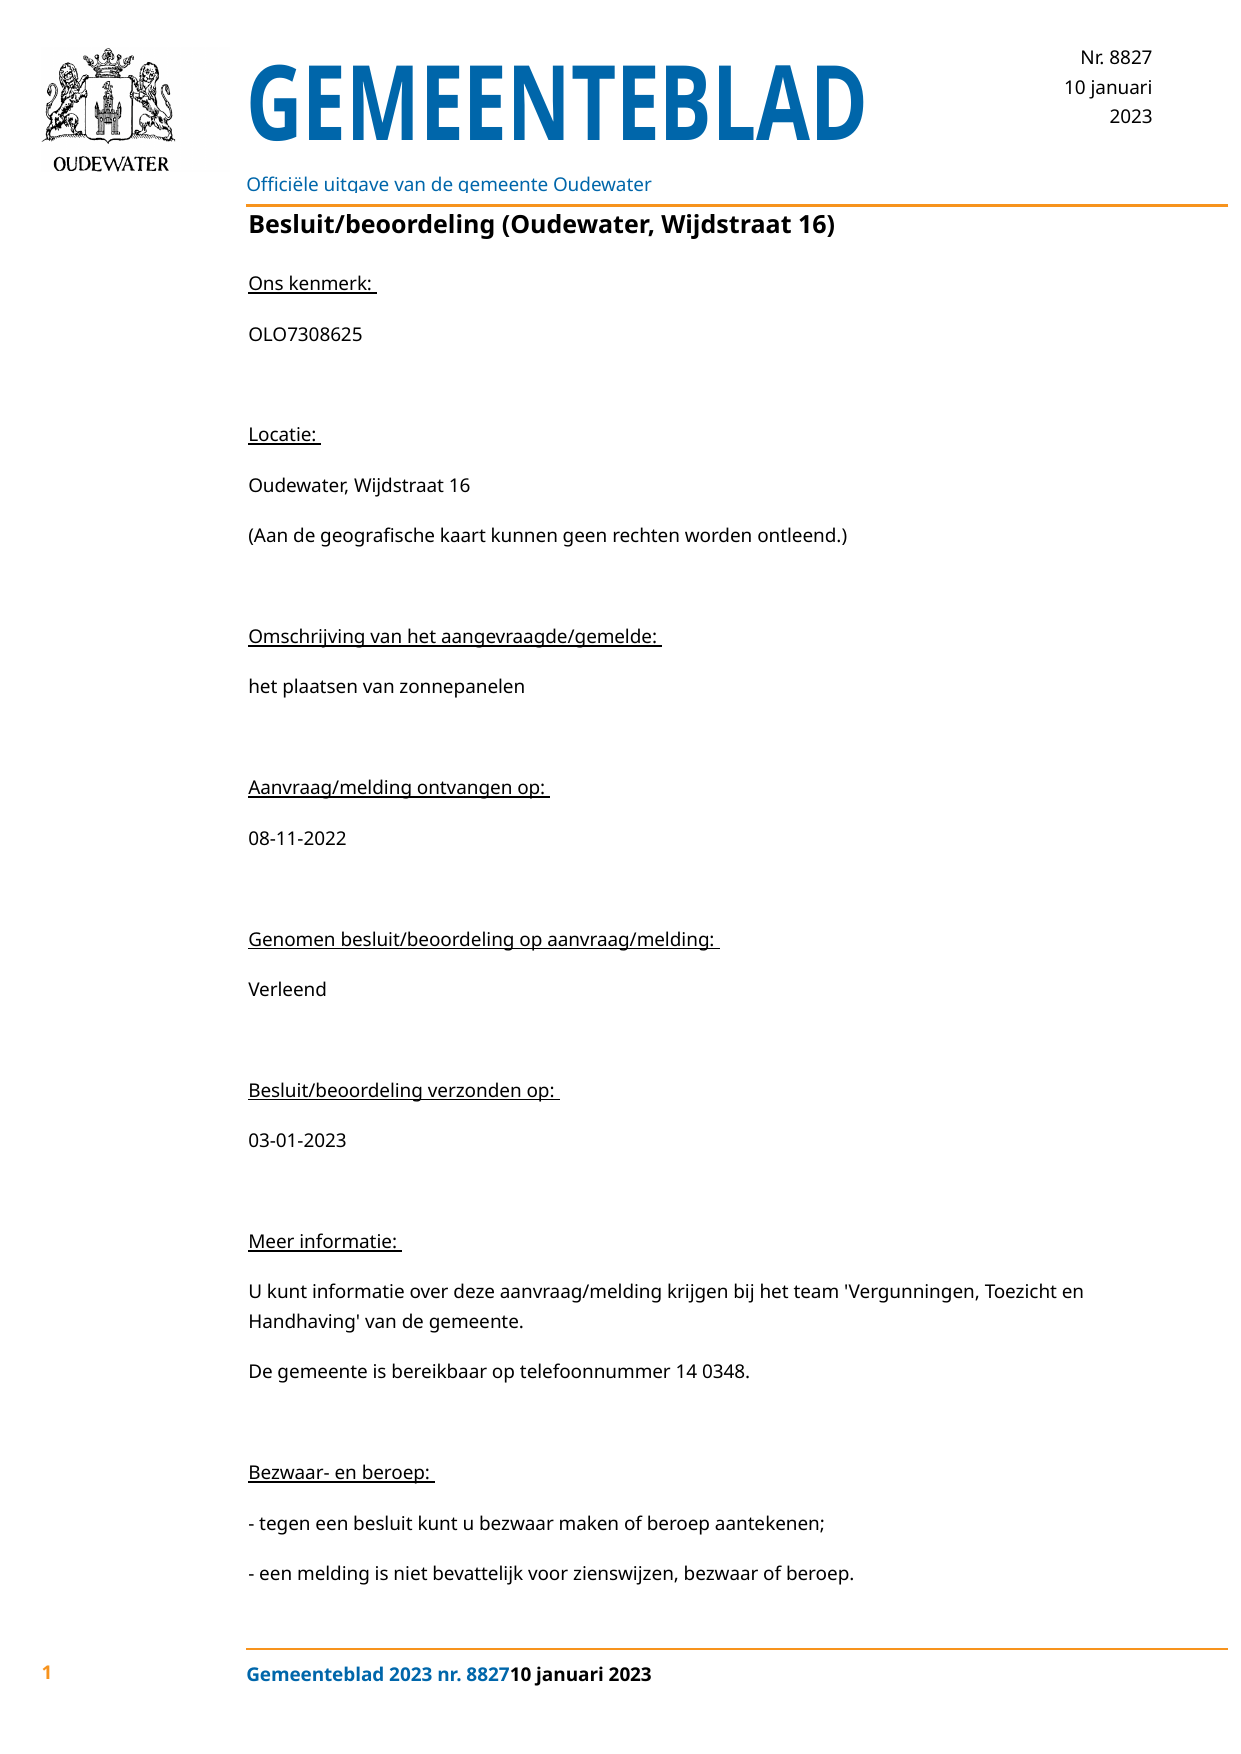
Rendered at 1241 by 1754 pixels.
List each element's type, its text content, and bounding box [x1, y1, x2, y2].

text Besluit/beoordeling verzonden op: [248, 1077, 1152, 1103]
text De gemeente is bereikbaar op telefoonnummer 14 0348. [248, 1359, 1152, 1384]
text Ons kenmerk: [248, 270, 1152, 296]
text Verleend [248, 976, 1152, 1002]
text Omschrijving van het aangevraagde/gemelde: [248, 623, 1152, 649]
text (Aan de geografische kaart kunnen geen rechten worden ontleend.) [248, 522, 1152, 548]
text Meer informatie: [248, 1228, 1152, 1254]
text Locatie: [248, 422, 1152, 447]
text Bezwaar- en beroep: [248, 1459, 1152, 1485]
text 03-01-2023 [248, 1127, 1152, 1153]
text Aanvraag/melding ontvangen op: [248, 774, 1152, 800]
text OLO7308625 [248, 321, 1152, 346]
text U kunt informatie over deze aanvraag/melding krijgen bij het team 'Vergunningen, Toezicht en Handhaving' van de gemeente. [248, 1279, 1152, 1334]
picture [41, 47, 231, 172]
text 08-11-2022 [248, 825, 1152, 851]
text - tegen een besluit kunt u bezwaar maken of beroep aantekenen; [248, 1510, 1152, 1536]
text - een melding is niet bevattelijk voor zienswijzen, bezwaar of beroep. [248, 1560, 1152, 1586]
text Genomen besluit/beoordeling op aanvraag/melding: [248, 926, 1152, 951]
text het plaatsen van zonnepanelen [248, 674, 1152, 699]
text Besluit/beoordeling (Oudewater, Wijdstraat 16) [248, 207, 1152, 241]
text Oudewater, Wijdstraat 16 [248, 472, 1152, 498]
